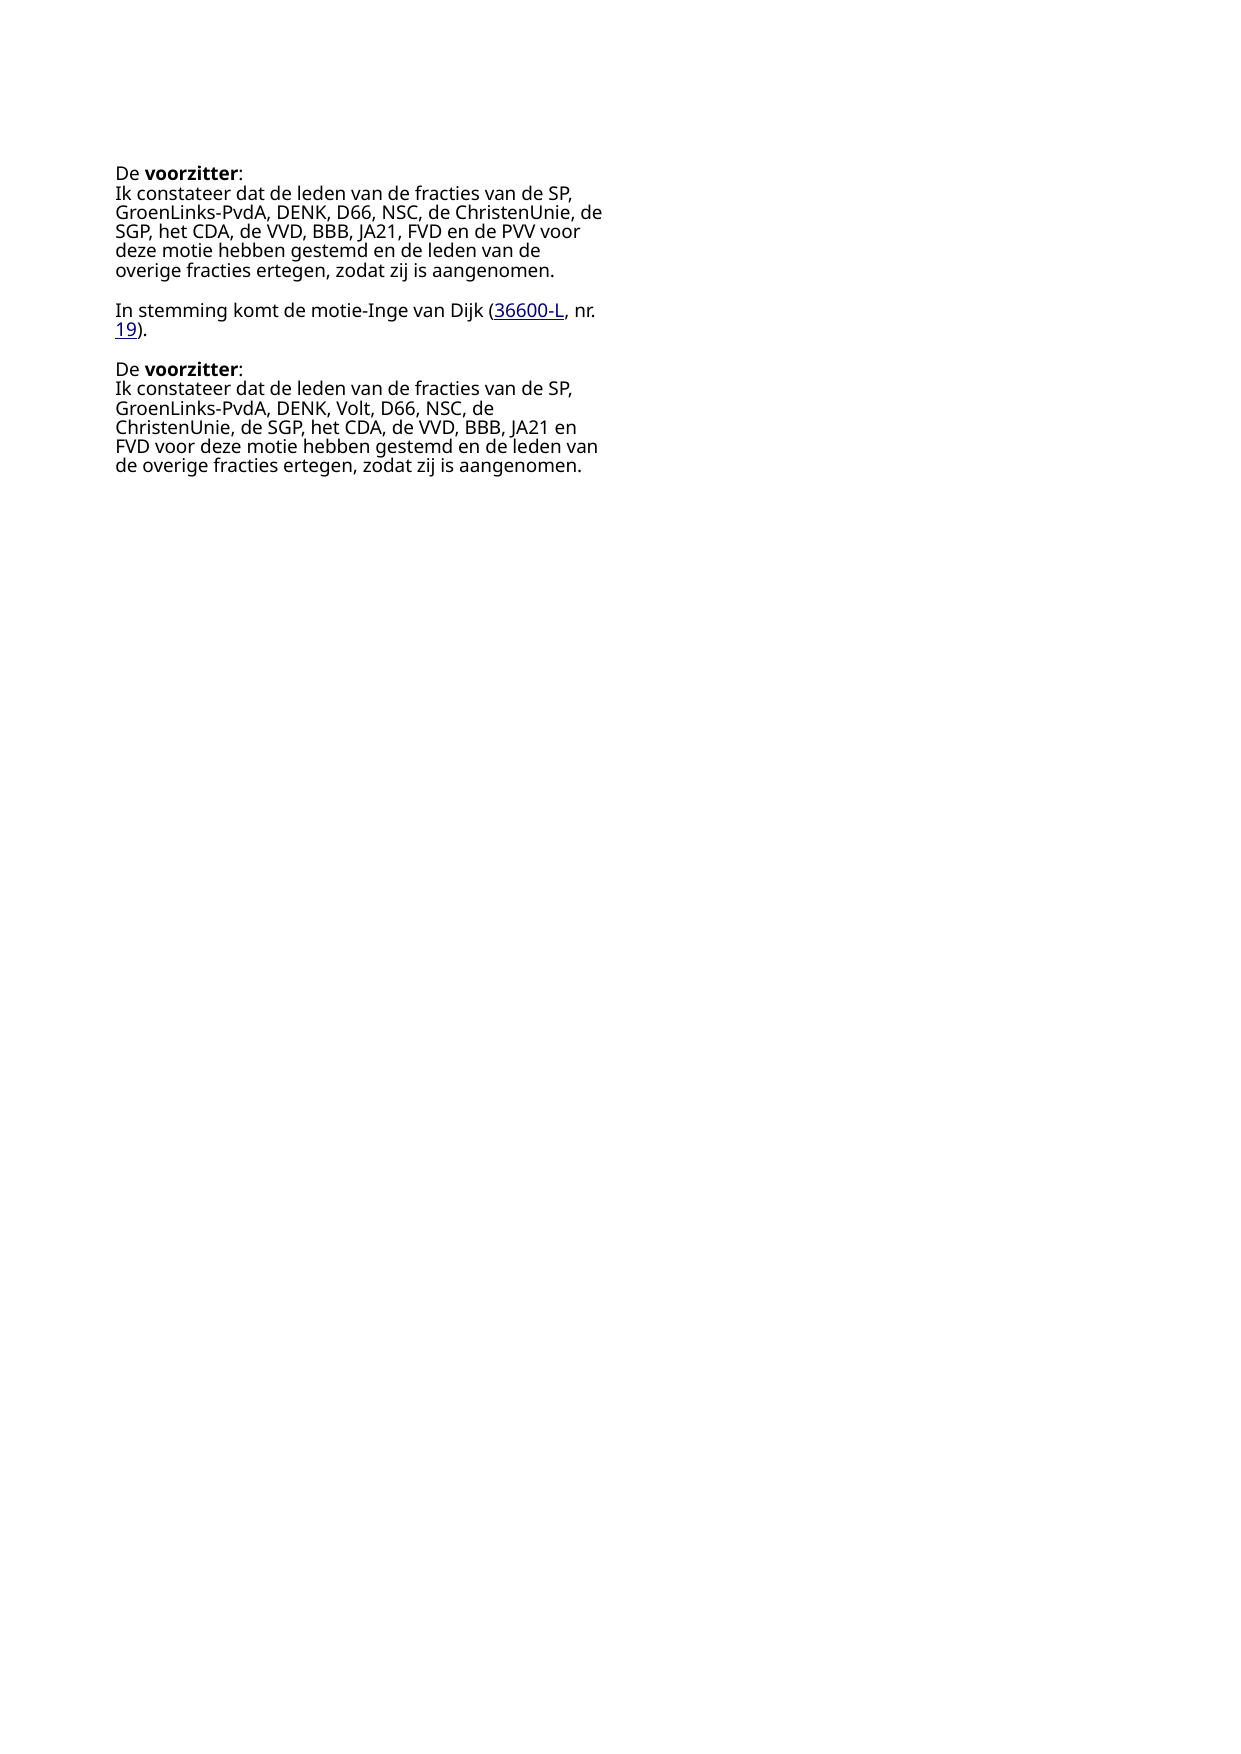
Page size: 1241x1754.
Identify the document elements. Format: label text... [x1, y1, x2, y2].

text Ik constateer dat de leden van de fracties van de SP, GroenLinks-PvdA, DENK, Volt, D66, NSC, de ChristenUnie, de SGP, het CDA, de VVD, BBB, JA21 en FVD voor deze motie hebben gestemd en de leden van de overige fracties ertegen, zodat zij is aangenomen. [115, 380, 605, 477]
text Ik constateer dat de leden van de fracties van de SP, GroenLinks-PvdA, DENK, D66, NSC, de ChristenUnie, de SGP, het CDA, de VVD, BBB, JA21, FVD en de PVV voor deze motie hebben gestemd en de leden van de overige fracties ertegen, zodat zij is aangenomen. [115, 184, 605, 281]
text In stemming komt de motie-Inge van Dijk (36600-L, nr. 19). [115, 302, 605, 340]
text De voorzitter: [115, 165, 605, 184]
text De voorzitter: [115, 361, 605, 380]
